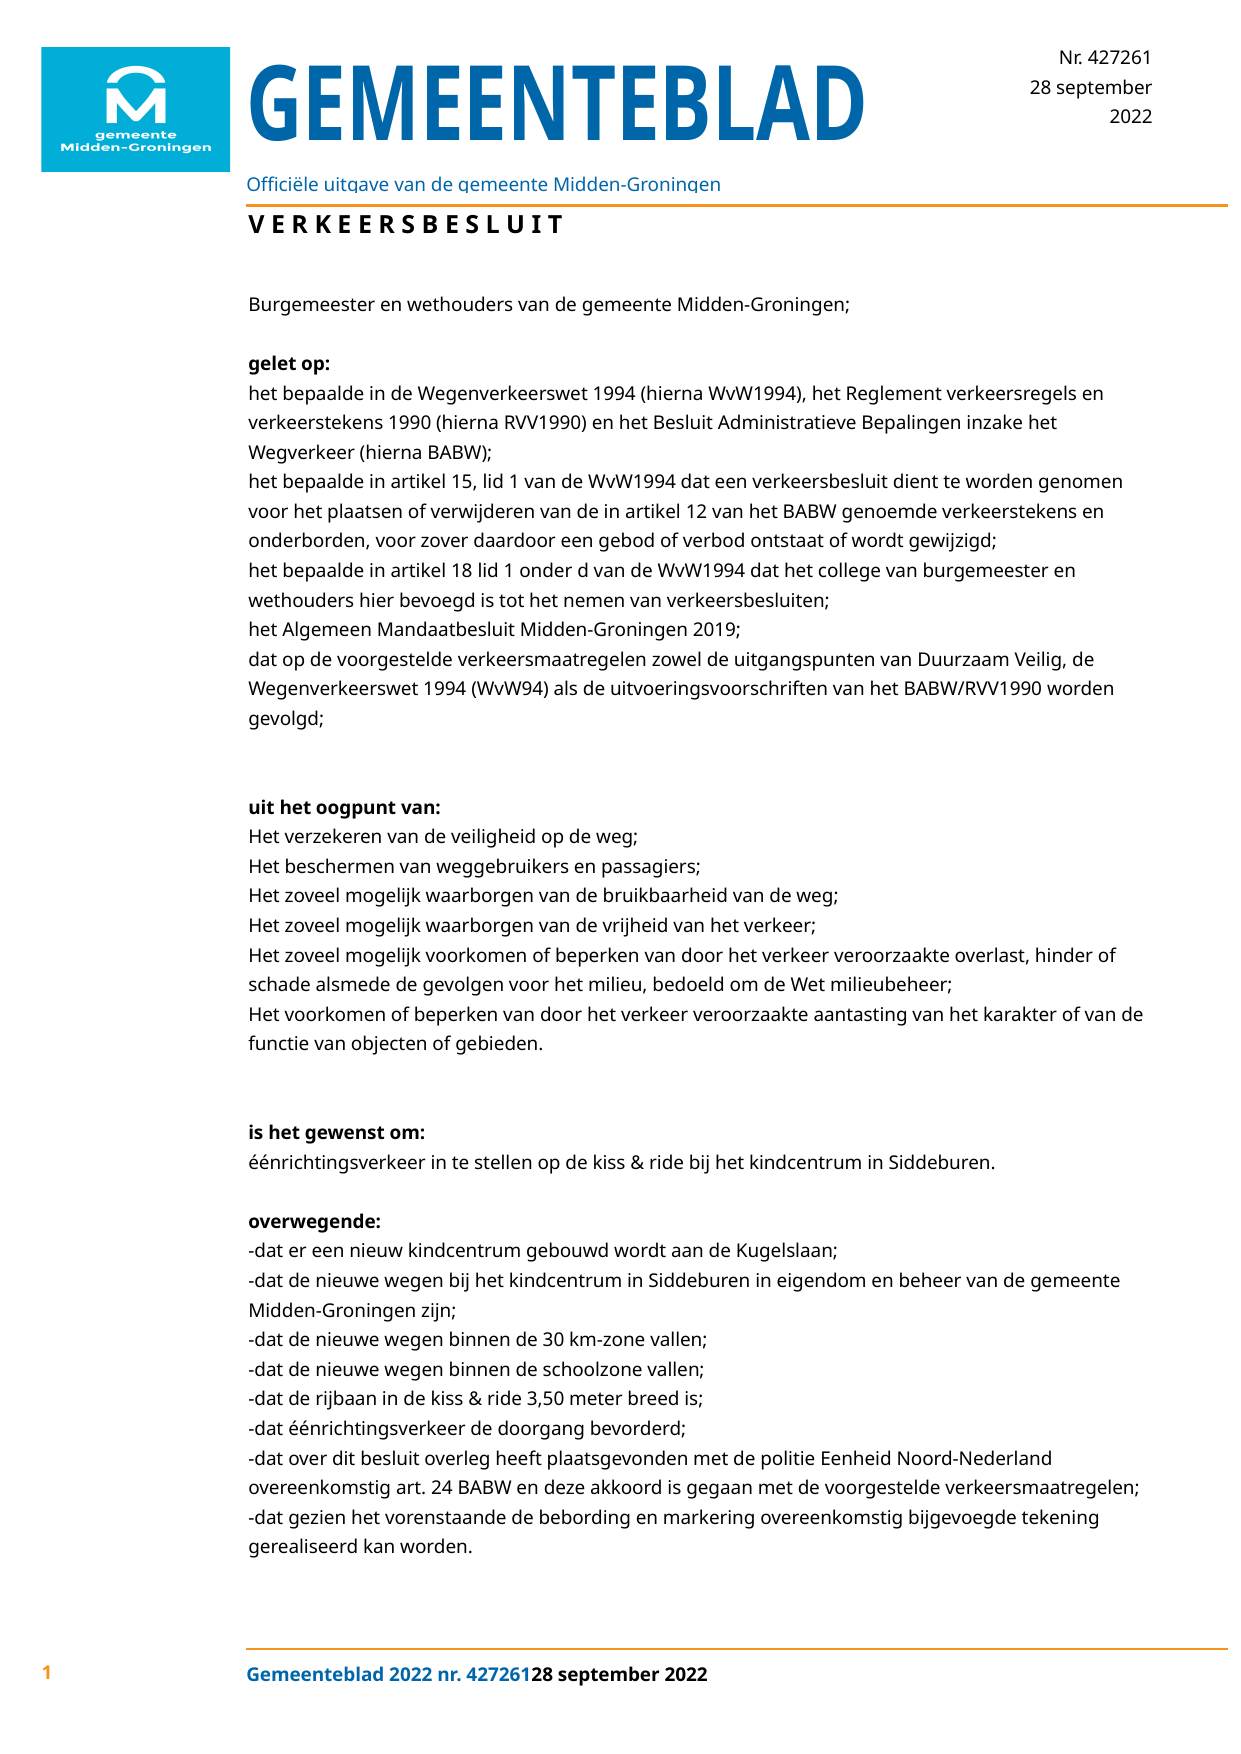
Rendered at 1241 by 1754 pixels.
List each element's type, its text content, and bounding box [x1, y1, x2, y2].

text -dat de nieuwe wegen binnen de schoolzone vallen; [248, 1356, 1152, 1382]
text -dat er een nieuw kindcentrum gebouwd wordt aan de Kugelslaan; [248, 1238, 1152, 1263]
text uit het oogpunt van: [248, 794, 1152, 820]
text éénrichtingsverkeer in te stellen op de kiss & ride bij het kindcentrum in Siddeburen. [248, 1149, 1152, 1175]
text -dat de nieuwe wegen bij het kindcentrum in Siddeburen in eigendom en beheer van de gemeente Midden-Groningen zijn; [248, 1267, 1152, 1323]
picture [107, 89, 165, 122]
text het bepaalde in de Wegenverkeerswet 1994 (hierna WvW1994), het Reglement verkeersregels en verkeerstekens 1990 (hierna RVV1990) en het Besluit Administratieve Bepalingen inzake het Wegverkeer (hierna BABW); [248, 380, 1152, 465]
text is het gewenst om: [248, 1119, 1152, 1145]
text -dat de rijbaan in de kiss & ride 3,50 meter breed is; [248, 1386, 1152, 1411]
text V E R K E E R S B E S L U I T [248, 207, 1152, 241]
text Het zoveel mogelijk voorkomen of beperken van door het verkeer veroorzaakte overlast, hinder of schade alsmede de gevolgen voor het milieu, bedoeld om de Wet milieubeheer; [248, 942, 1152, 997]
text -dat de nieuwe wegen binnen de 30 km-zone vallen; [248, 1326, 1152, 1352]
text dat op de voorgestelde verkeersmaatregelen zowel de uitgangspunten van Duurzaam Veilig, de Wegenverkeerswet 1994 (WvW94) als de uitvoeringsvoorschriften van het BABW/RVV1990 worden gevolgd; [248, 646, 1152, 731]
text -dat éénrichtingsverkeer de doorgang bevorderd; [248, 1415, 1152, 1441]
picture [184, 146, 190, 153]
text het bepaalde in artikel 18 lid 1 onder d van de WvW1994 dat het college van burgemeester en wethouders hier bevoegd is tot het nemen van verkeersbesluiten; [248, 557, 1152, 613]
text Het voorkomen of beperken van door het verkeer veroorzaakte aantasting van het karakter of van de functie van objecten of gebieden. [248, 1001, 1152, 1056]
text Burgemeester en wethouders van de gemeente Midden-Groningen; [248, 291, 1152, 317]
text gelet op: [248, 350, 1152, 376]
text Het beschermen van weggebruikers en passagiers; [248, 853, 1152, 879]
text het Algemeen Mandaatbesluit Midden-Groningen 2019; [248, 616, 1152, 642]
text -dat gezien het vorenstaande de bebording en markering overeenkomstig bijgevoegde tekening gerealiseerd kan worden. [248, 1504, 1152, 1559]
text Het zoveel mogelijk waarborgen van de bruikbaarheid van de weg; [248, 883, 1152, 908]
text het bepaalde in artikel 15, lid 1 van de WvW1994 dat een verkeersbesluit dient te worden genomen voor het plaatsen of verwijderen van de in artikel 12 van het BABW genoemde verkeerstekens en onderborden, voor zover daardoor een gebod of verbod ontstaat of wordt gewijzigd; [248, 468, 1152, 553]
text overwegende: [248, 1208, 1152, 1234]
text Het verzekeren van de veiligheid op de weg; [248, 823, 1152, 849]
text Het zoveel mogelijk waarborgen van de vrijheid van het verkeer; [248, 912, 1152, 938]
picture [108, 66, 164, 82]
text -dat over dit besluit overleg heeft plaatsgevonden met de politie Eenheid Noord-Nederland overeenkomstig art. 24 BABW en deze akkoord is gegaan met de voorgestelde verkeersmaatregelen; [248, 1445, 1152, 1500]
